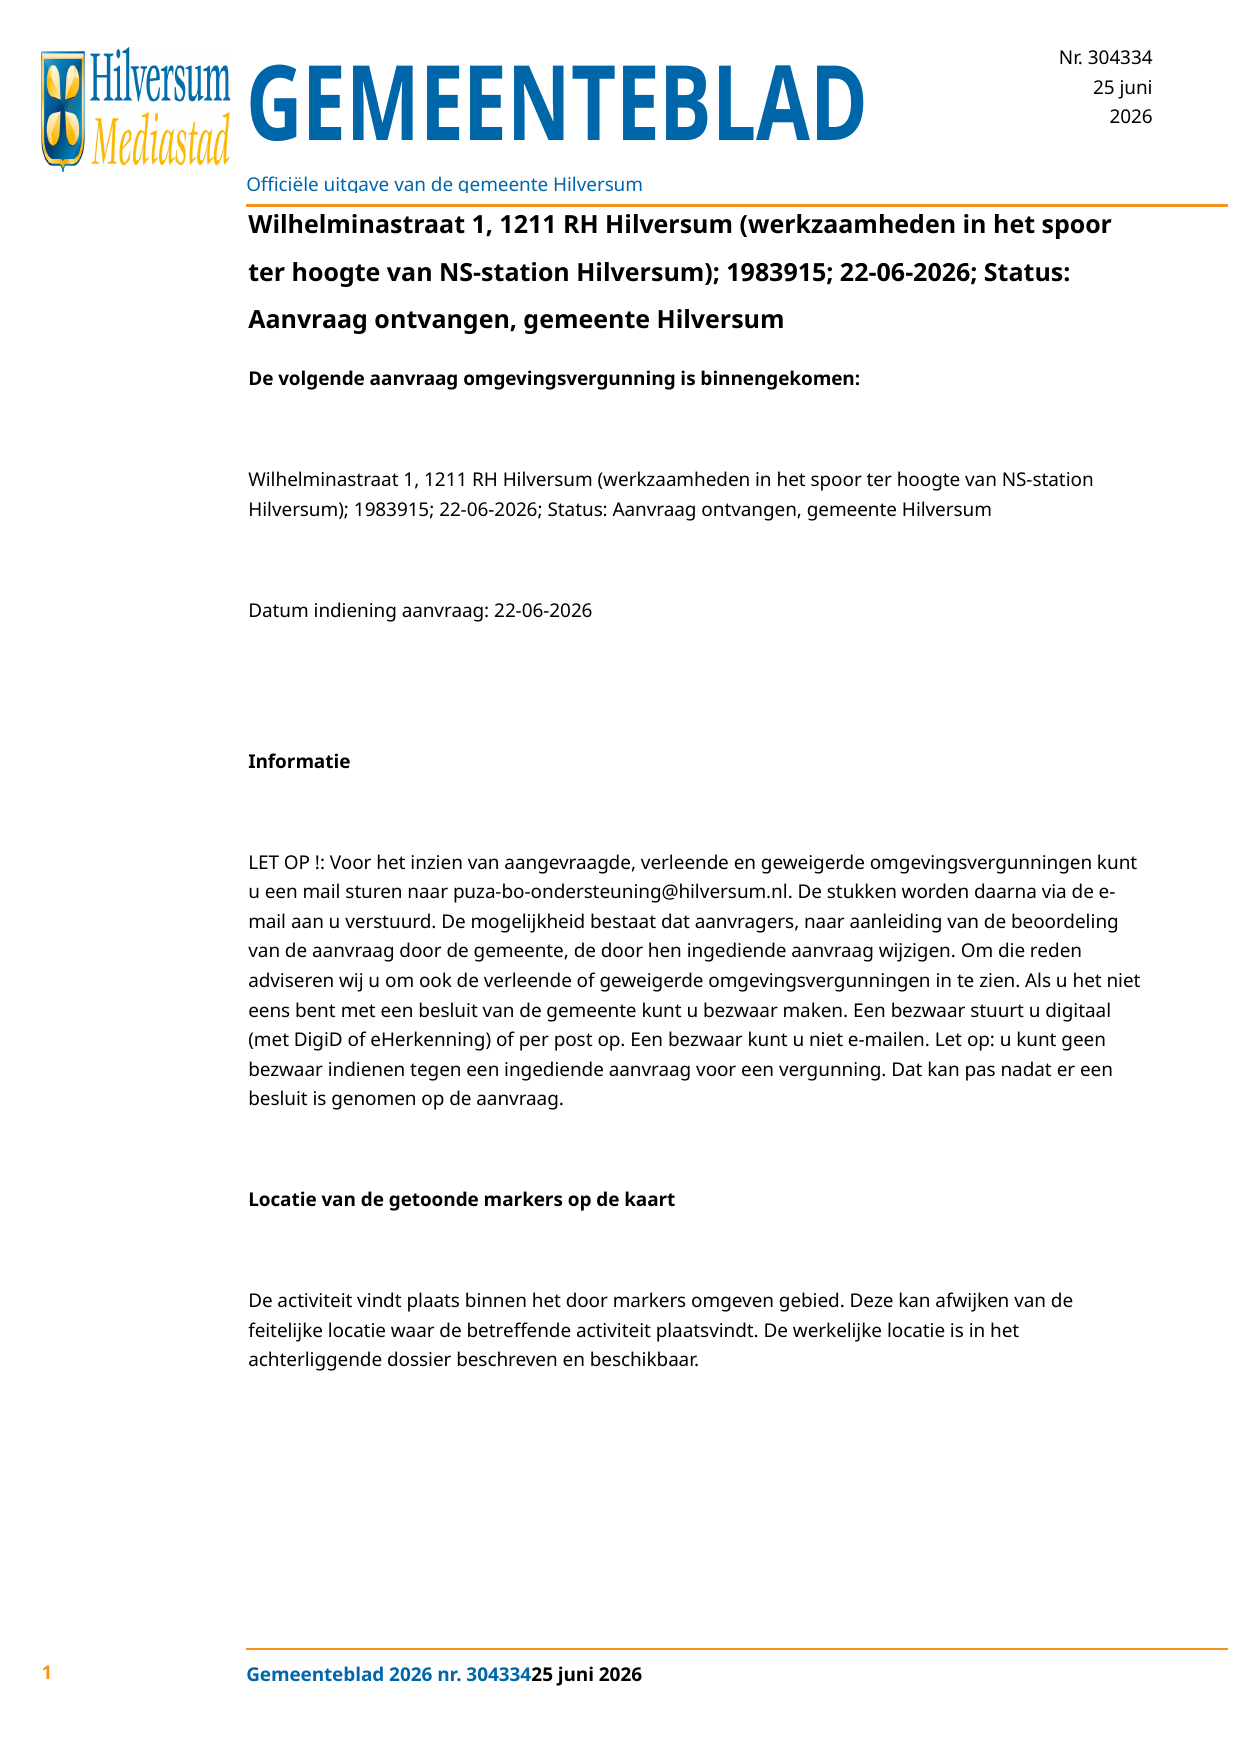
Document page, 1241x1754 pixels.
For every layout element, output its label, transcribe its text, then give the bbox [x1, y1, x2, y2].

text Locatie van de getoonde markers op de kaart [248, 1186, 1152, 1212]
text Wilhelminastraat 1, 1211 RH Hilversum (werkzaamheden in het spoor ter hoogte van NS-station Hilversum); 1983915; 22-06-2026; Status: Aanvraag ontvangen, gemeente Hilversum [248, 207, 1152, 336]
text Informatie [248, 748, 1152, 774]
picture [41, 47, 231, 172]
text Wilhelminastraat 1, 1211 RH Hilversum (werkzaamheden in het spoor ter hoogte van NS-station Hilversum); 1983915; 22-06-2026; Status: Aanvraag ontvangen, gemeente Hilversum [248, 466, 1152, 522]
text De activiteit vindt plaats binnen het door markers omgeven gebied. Deze kan afwijken van de feitelijke locatie waar de betreffende activiteit plaatsvindt. De werkelijke locatie is in het achterliggende dossier beschreven en beschikbaar. [248, 1287, 1152, 1372]
text LET OP !: Voor het inzien van aangevraagde, verleende en geweigerde omgevingsvergunningen kunt u een mail sturen naar puza-bo-ondersteuning@hilversum.nl. De stukken worden daarna via de e-mail aan u verstuurd. De mogelijkheid bestaat dat aanvragers, naar aanleiding van de beoordeling van de aanvraag door de gemeente, de door hen ingediende aanvraag wijzigen. Om die reden adviseren wij u om ook de verleende of geweigerde omgevingsvergunningen in te zien. Als u het niet eens bent met een besluit van de gemeente kunt u bezwaar maken. Een bezwaar stuurt u digitaal (met DigiD of eHerkenning) of per post op. Een bezwaar kunt u niet e-mailen. Let op: u kunt geen bezwaar indienen tegen een ingediende aanvraag voor een vergunning. Dat kan pas nadat er een besluit is genomen op de aanvraag. [248, 849, 1152, 1111]
text De volgende aanvraag omgevingsvergunning is binnengekomen: [248, 366, 1152, 391]
text Datum indiening aanvraag: 22-06-2026 [248, 597, 1152, 622]
